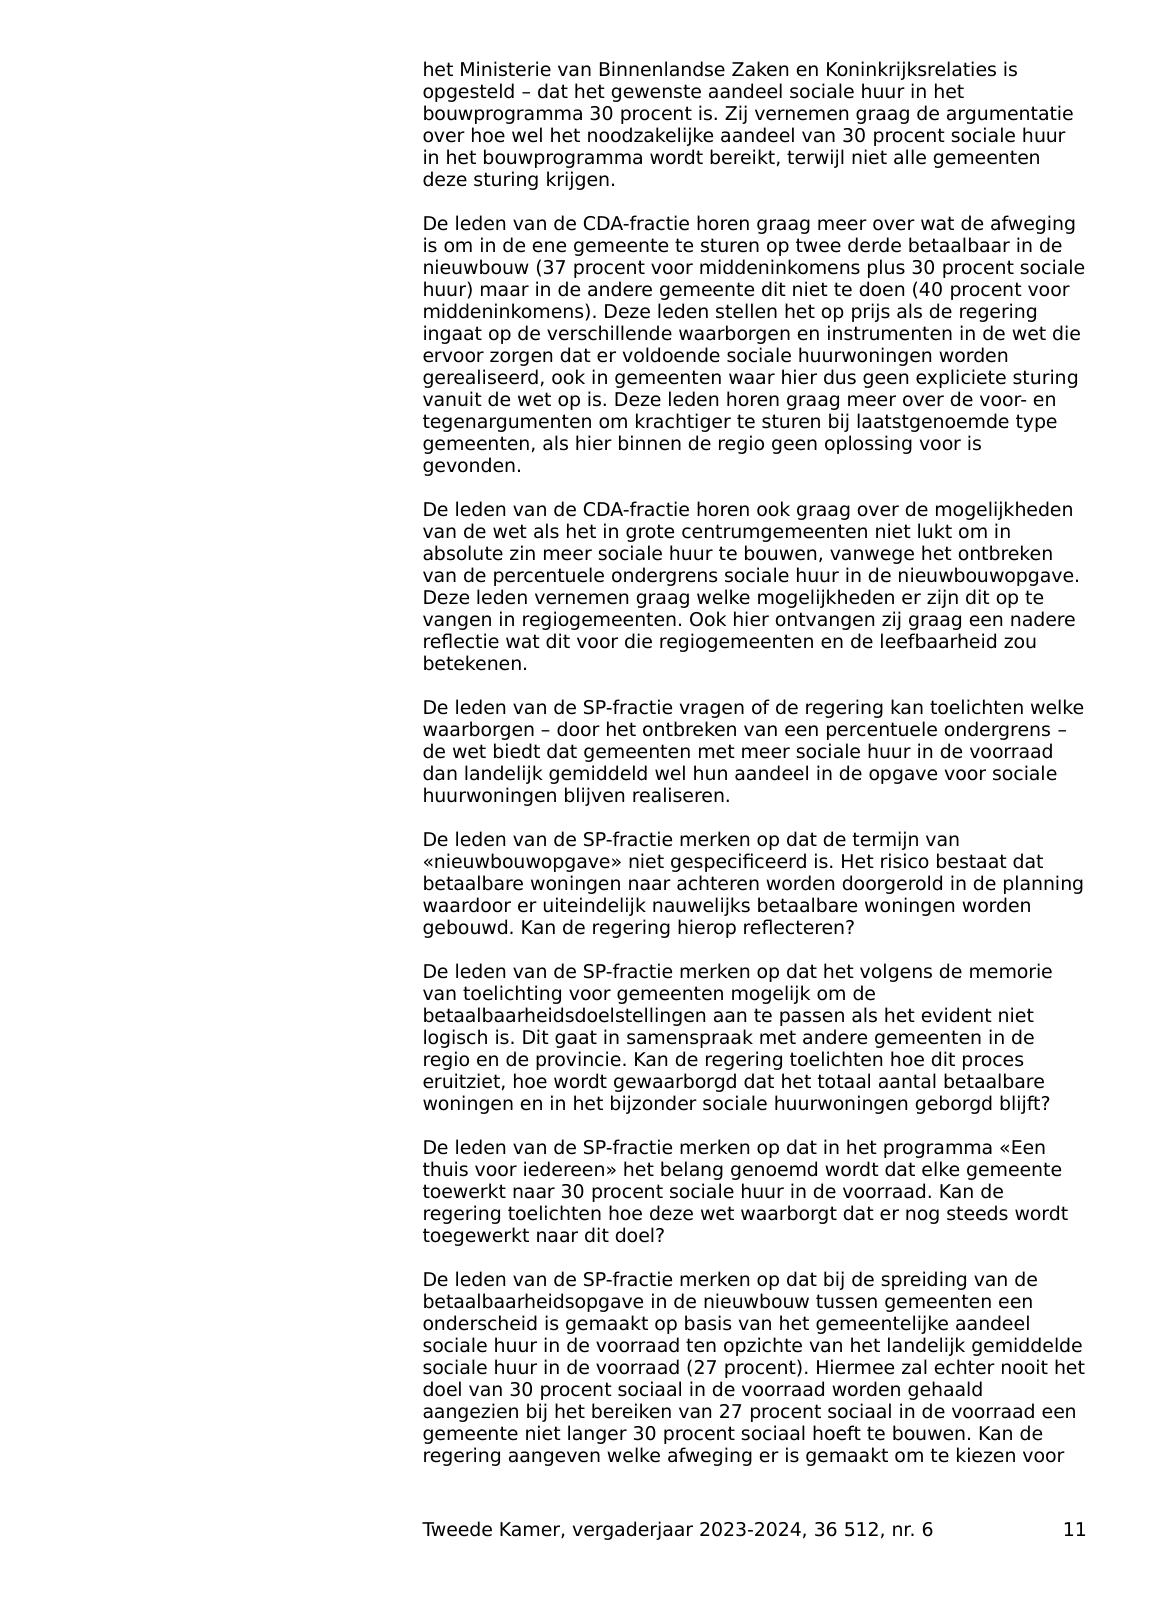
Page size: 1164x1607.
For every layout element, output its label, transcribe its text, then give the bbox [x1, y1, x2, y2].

text De leden van de SP-fractie merken op dat in het programma «Een thuis voor iedereen» het belang genoemd wordt dat elke gemeente toewerkt naar 30 procent sociale huur in de voorraad. Kan de regering toelichten hoe deze wet waarborgt dat er nog steeds wordt toegewerkt naar dit doel? [422, 1137, 1087, 1247]
text De leden van de SP-fractie merken op dat de termijn van «nieuwbouwopgave» niet gespecificeerd is. Het risico bestaat dat betaalbare woningen naar achteren worden doorgerold in de planning waardoor er uiteindelijk nauwelijks betaalbare woningen worden gebouwd. Kan de regering hierop reflecteren? [422, 829, 1087, 939]
text De leden van de SP-fractie merken op dat het volgens de memorie van toelichting voor gemeenten mogelijk om de betaalbaarheidsdoelstellingen aan te passen als het evident niet logisch is. Dit gaat in samenspraak met andere gemeenten in de regio en de provincie. Kan de regering toelichten hoe dit proces eruitziet, hoe wordt gewaarborgd dat het totaal aantal betaalbare woningen en in het bijzonder sociale huurwoningen geborgd blijft? [422, 961, 1087, 1115]
text het Ministerie van Binnenlandse Zaken en Koninkrijksrelaties is opgesteld – dat het gewenste aandeel sociale huur in het bouwprogramma 30 procent is. Zij vernemen graag de argumentatie over hoe wel het noodzakelijke aandeel van 30 procent sociale huur in het bouwprogramma wordt bereikt, terwijl niet alle gemeenten deze sturing krijgen. [422, 59, 1087, 191]
text De leden van de CDA-fractie horen graag meer over wat de afweging is om in de ene gemeente te sturen op twee derde betaalbaar in de nieuwbouw (37 procent voor middeninkomens plus 30 procent sociale huur) maar in de andere gemeente dit niet te doen (40 procent voor middeninkomens). Deze leden stellen het op prijs als de regering ingaat op de verschillende waarborgen en instrumenten in de wet die ervoor zorgen dat er voldoende sociale huurwoningen worden gerealiseerd, ook in gemeenten waar hier dus geen expliciete sturing vanuit de wet op is. Deze leden horen graag meer over de voor- en tegenargumenten om krachtiger te sturen bij laatstgenoemde type gemeenten, als hier binnen de regio geen oplossing voor is gevonden. [422, 213, 1087, 477]
text De leden van de SP-fractie merken op dat bij de spreiding van de betaalbaarheidsopgave in de nieuwbouw tussen gemeenten een onderscheid is gemaakt op basis van het gemeentelijke aandeel sociale huur in de voorraad ten opzichte van het landelijk gemiddelde sociale huur in de voorraad (27 procent). Hiermee zal echter nooit het doel van 30 procent sociaal in de voorraad worden gehaald aangezien bij het bereiken van 27 procent sociaal in de voorraad een gemeente niet langer 30 procent sociaal hoeft te bouwen. Kan de regering aangeven welke afweging er is gemaakt om te kiezen voor [422, 1269, 1087, 1467]
text De leden van de CDA-fractie horen ook graag over de mogelijkheden van de wet als het in grote centrumgemeenten niet lukt om in absolute zin meer sociale huur te bouwen, vanwege het ontbreken van de percentuele ondergrens sociale huur in de nieuwbouwopgave. Deze leden vernemen graag welke mogelijkheden er zijn dit op te vangen in regiogemeenten. Ook hier ontvangen zij graag een nadere reflectie wat dit voor die regiogemeenten en de leefbaarheid zou betekenen. [422, 499, 1087, 675]
text De leden van de SP-fractie vragen of de regering kan toelichten welke waarborgen – door het ontbreken van een percentuele ondergrens – de wet biedt dat gemeenten met meer sociale huur in de voorraad dan landelijk gemiddeld wel hun aandeel in de opgave voor sociale huurwoningen blijven realiseren. [422, 697, 1087, 807]
